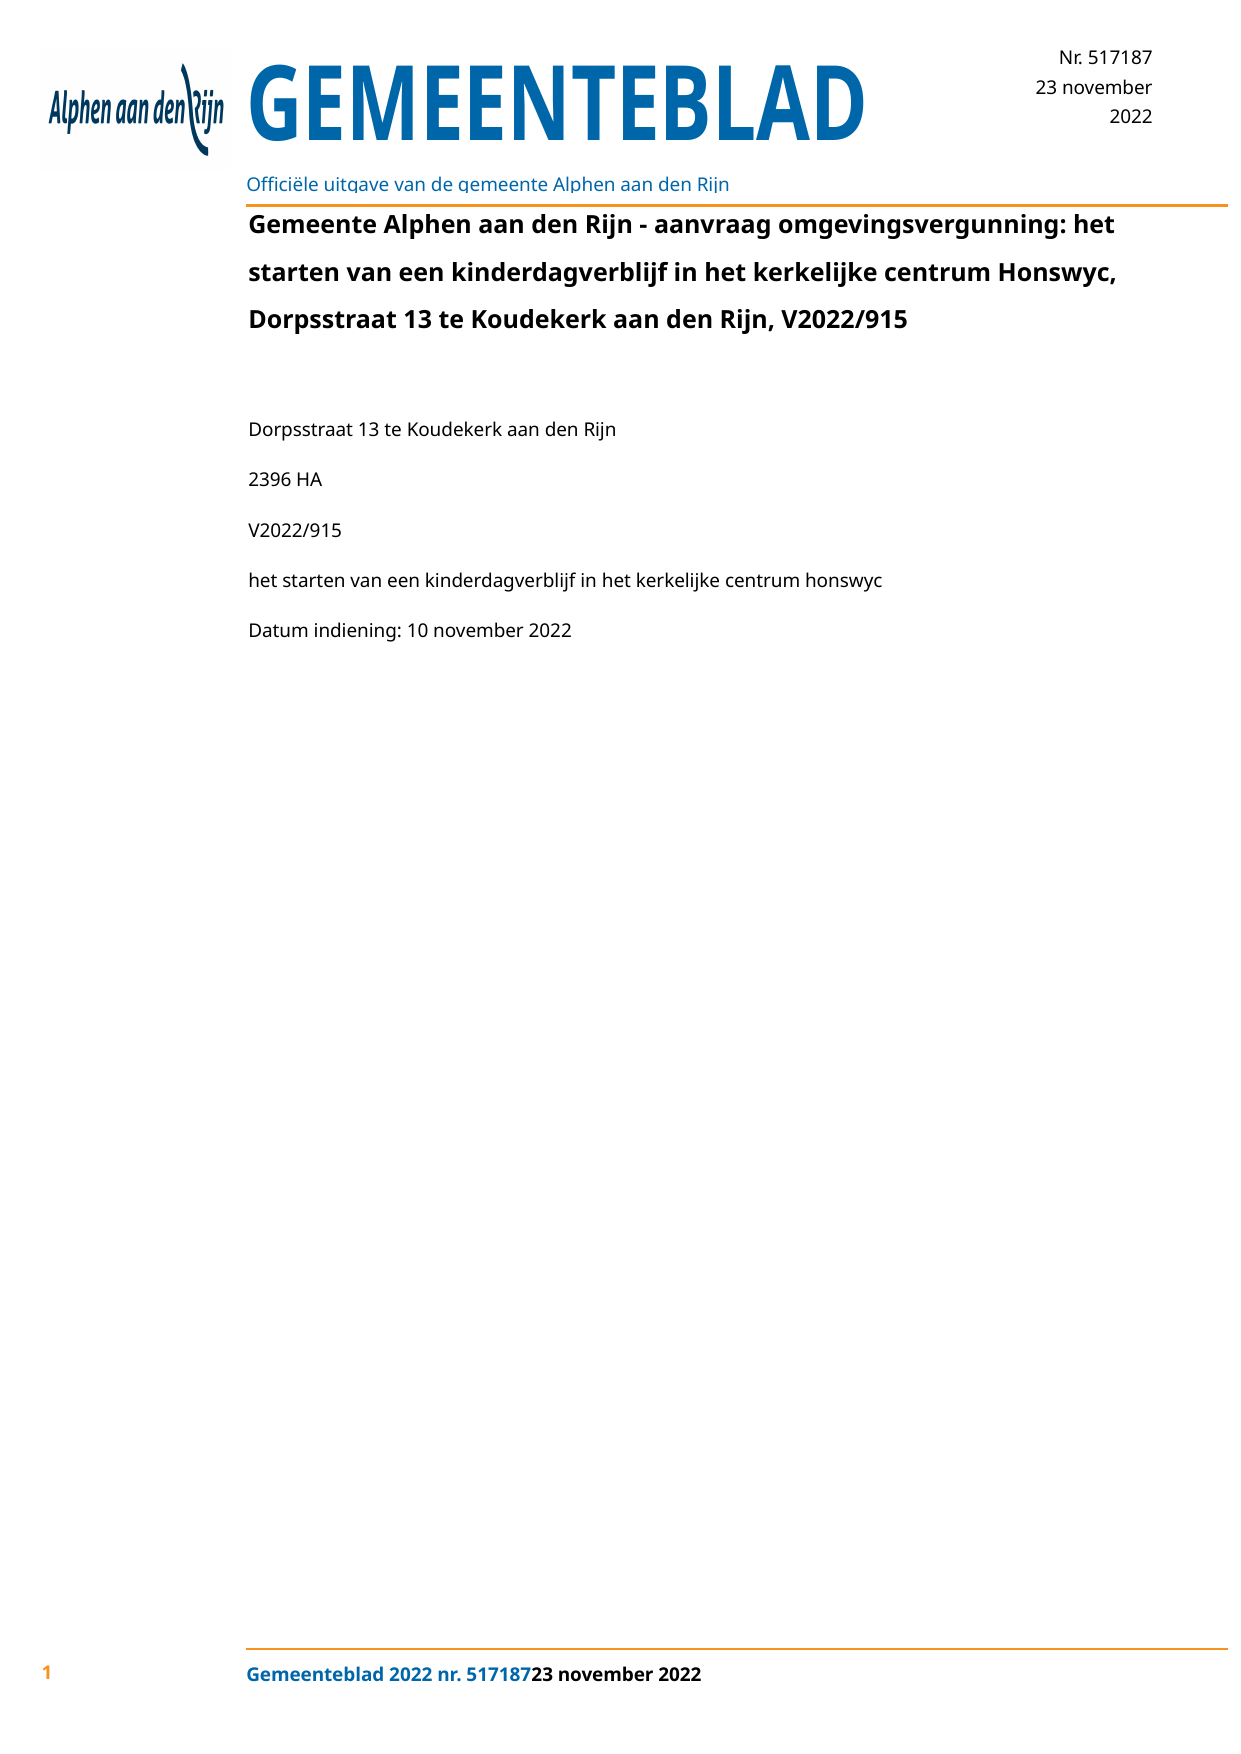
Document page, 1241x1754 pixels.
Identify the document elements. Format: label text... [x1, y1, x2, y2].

picture [41, 47, 231, 172]
text Datum indiening: 10 november 2022 [248, 618, 1152, 643]
text 2396 HA [248, 466, 1152, 492]
text V2022/915 [248, 517, 1152, 542]
text Gemeente Alphen aan den Rijn - aanvraag omgevingsvergunning: het starten van een kinderdagverblijf in het kerkelijke centrum Honswyc, Dorpsstraat 13 te Koudekerk aan den Rijn, V2022/915 [248, 207, 1152, 336]
text het starten van een kinderdagverblijf in het kerkelijke centrum honswyc [248, 567, 1152, 593]
text Dorpsstraat 13 te Koudekerk aan den Rijn [248, 416, 1152, 442]
